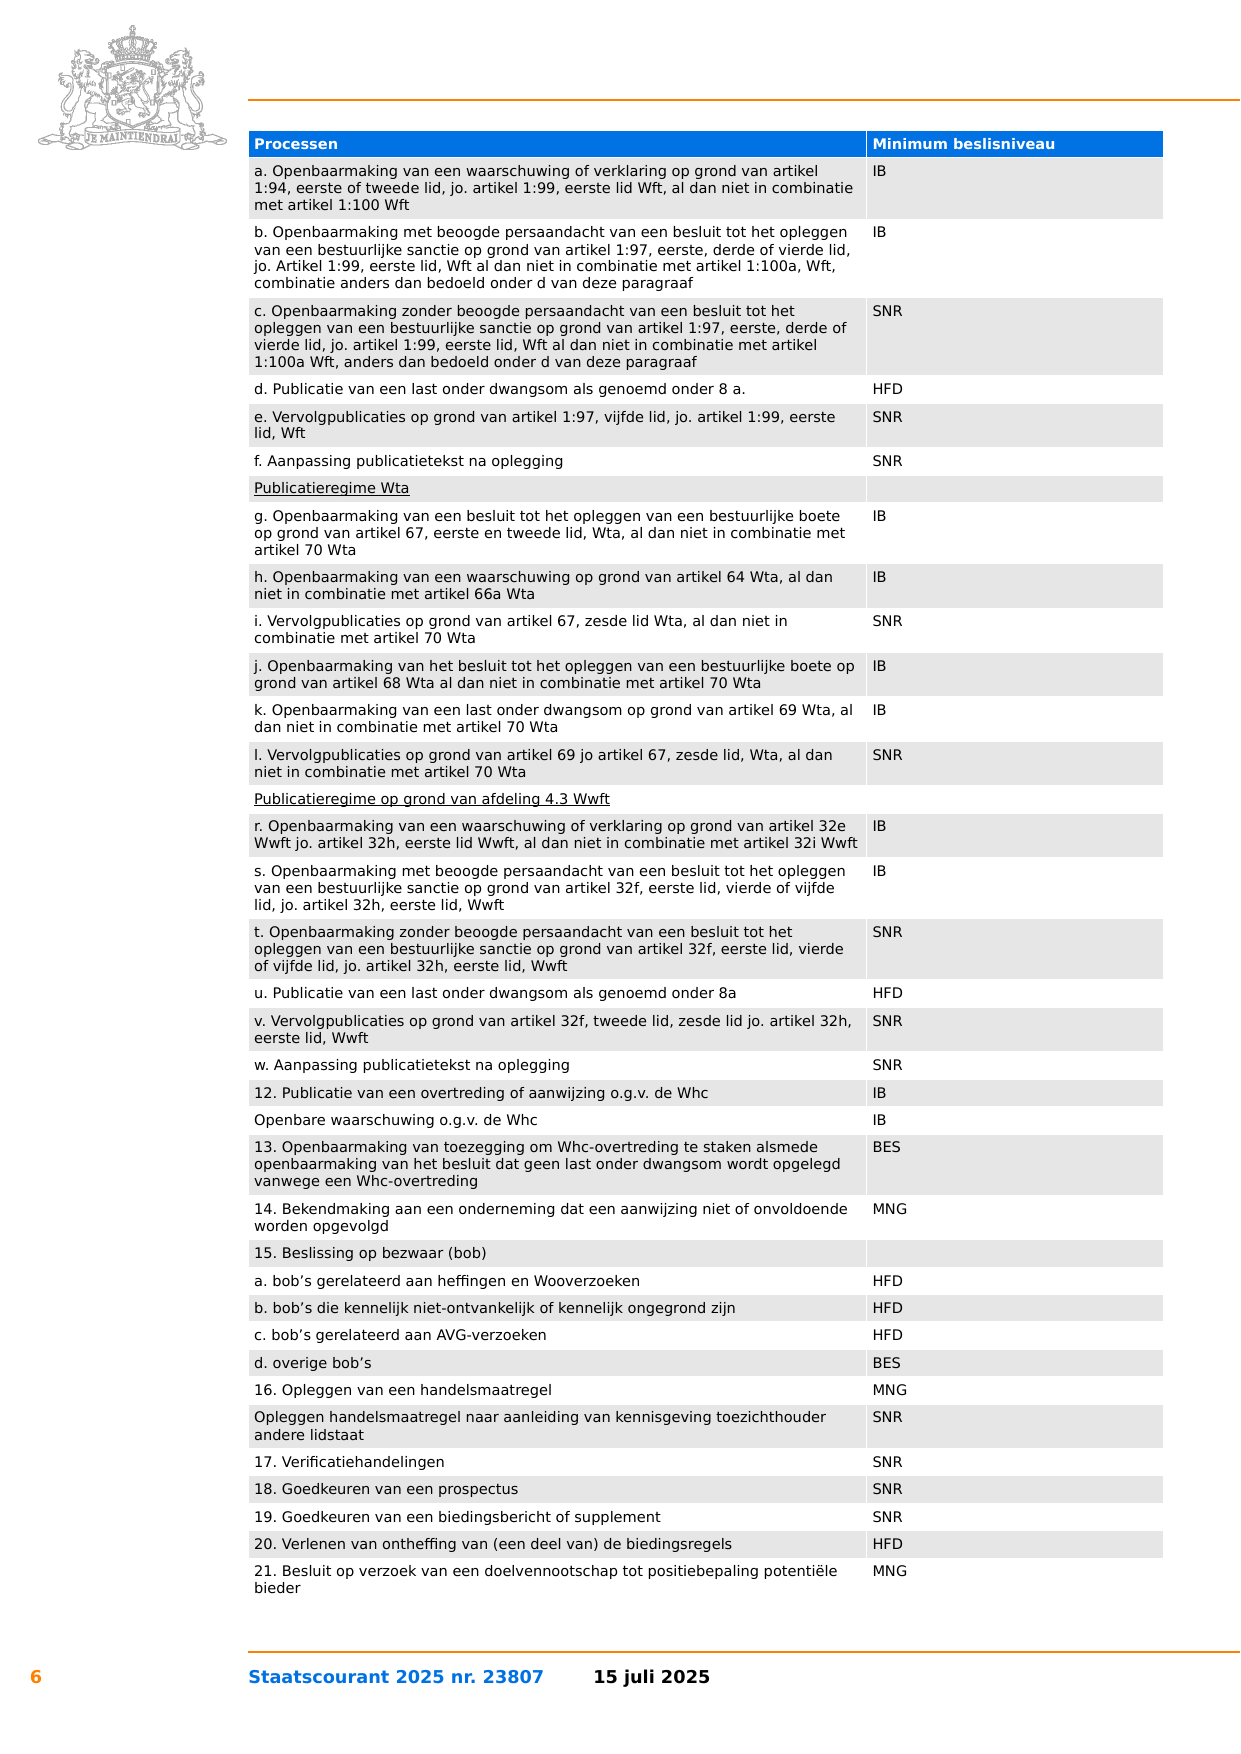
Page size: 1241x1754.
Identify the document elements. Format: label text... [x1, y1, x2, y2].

table_cell r. Openbaarmaking van een waarschuwing of verklaring op grond van artikel 32e Wwft jo. artikel 32h, eerste lid Wwft, al dan niet in combinatie met artikel 32i Wwft [249, 814, 866, 857]
table_cell 20. Verlenen van ontheffing van (een deel van) de biedingsregels [249, 1531, 866, 1558]
table_cell IB [867, 220, 1163, 297]
table_cell 15. Beslissing op bezwaar (bob) [249, 1240, 866, 1267]
table_cell IB [867, 814, 1163, 857]
table_cell HFD [867, 376, 1163, 403]
table_cell IB [867, 503, 1163, 563]
table_cell e. Vervolgpublicaties op grond van artikel 1:97, vijfde lid, jo. artikel 1:99, eerste lid, Wft [249, 404, 866, 447]
table_cell 19. Goedkeuren van een biedingsbericht of supplement [249, 1504, 866, 1530]
table_cell HFD [867, 1531, 1163, 1558]
table_cell 13. Openbaarmaking van toezegging om Whc-overtreding te staken alsmede openbaarmaking van het besluit dat geen last onder dwangsom wordt opgelegd vanwege een Whc-overtreding [249, 1135, 866, 1195]
table_cell HFD [867, 1268, 1163, 1294]
table_cell IB [867, 1107, 1163, 1133]
table_cell 21. Besluit op verzoek van een doelvennootschap tot positiebepaling potentiële bieder [249, 1559, 866, 1602]
table_cell [867, 1240, 1163, 1267]
table_cell SNR [867, 609, 1163, 652]
table_cell b. bob’s die kennelijk niet-ontvankelijk of kennelijk ongegrond zijn [249, 1295, 866, 1321]
table_cell IB [867, 698, 1163, 741]
table_cell b. Openbaarmaking met beoogde persaandacht van een besluit tot het opleggen van een bestuurlijke sanctie op grond van artikel 1:97, eerste, derde of vierde lid, jo. Artikel 1:99, eerste lid, Wft al dan niet in combinatie met artikel 1:100a, Wft, combinatie anders dan bedoeld onder d van deze paragraaf [249, 220, 866, 297]
table_cell Openbare waarschuwing o.g.v. de Whc [249, 1107, 866, 1133]
table_header Processen [249, 131, 866, 157]
table_cell SNR [867, 919, 1163, 979]
table_cell BES [867, 1350, 1163, 1376]
table_cell MNG [867, 1196, 1163, 1239]
table_cell SNR [867, 1476, 1163, 1503]
table_cell IB [867, 158, 1163, 219]
table_cell i. Vervolgpublicaties op grond van artikel 67, zesde lid Wta, al dan niet in combinatie met artikel 70 Wta [249, 609, 866, 652]
table_cell 18. Goedkeuren van een prospectus [249, 1476, 866, 1503]
table_cell 12. Publicatie van een overtreding of aanwijzing o.g.v. de Whc [249, 1080, 866, 1106]
table_cell a. bob’s gerelateerd aan heffingen en Wooverzoeken [249, 1268, 866, 1294]
table_cell MNG [867, 1559, 1163, 1602]
table_cell SNR [867, 1008, 1163, 1051]
table_cell s. Openbaarmaking met beoogde persaandacht van een besluit tot het opleggen van een bestuurlijke sanctie op grond van artikel 32f, eerste lid, vierde of vijfde lid, jo. artikel 32h, eerste lid, Wwft [249, 858, 866, 918]
table_cell 16. Opleggen van een handelsmaatregel [249, 1377, 866, 1404]
table_cell HFD [867, 1323, 1163, 1349]
table_cell Publicatieregime op grond van afdeling 4.3 Wwft [249, 786, 866, 812]
table_cell SNR [867, 448, 1163, 474]
picture [38, 25, 227, 150]
table_cell SNR [867, 1449, 1163, 1475]
table_cell v. Vervolgpublicaties op grond van artikel 32f, tweede lid, zesde lid jo. artikel 32h, eerste lid, Wwft [249, 1008, 866, 1051]
table_cell d. Publicatie van een last onder dwangsom als genoemd onder 8 a. [249, 376, 866, 403]
table_cell t. Openbaarmaking zonder beoogde persaandacht van een besluit tot het opleggen van een bestuurlijke sanctie op grond van artikel 32f, eerste lid, vierde of vijfde lid, jo. artikel 32h, eerste lid, Wwft [249, 919, 866, 979]
table_cell Opleggen handelsmaatregel naar aanleiding van kennisgeving toezichthouder andere lidstaat [249, 1405, 866, 1448]
table_cell HFD [867, 1295, 1163, 1321]
table_cell SNR [867, 1053, 1163, 1079]
table_cell Publicatieregime Wta [249, 476, 866, 502]
table_cell IB [867, 564, 1163, 608]
table_cell a. Openbaarmaking van een waarschuwing of verklaring op grond van artikel 1:94, eerste of tweede lid, jo. artikel 1:99, eerste lid Wft, al dan niet in combinatie met artikel 1:100 Wft [249, 158, 866, 219]
table_cell MNG [867, 1377, 1163, 1404]
table_cell w. Aanpassing publicatietekst na oplegging [249, 1053, 866, 1079]
table_cell SNR [867, 742, 1163, 785]
table_cell [867, 476, 1163, 502]
table_cell IB [867, 1080, 1163, 1106]
table_cell [867, 786, 1163, 812]
table_cell h. Openbaarmaking van een waarschuwing op grond van artikel 64 Wta, al dan niet in combinatie met artikel 66a Wta [249, 564, 866, 608]
table_cell SNR [867, 1405, 1163, 1448]
table_header Minimum beslisniveau [867, 131, 1163, 157]
table_cell 17. Verificatiehandelingen [249, 1449, 866, 1475]
table_cell 14. Bekendmaking aan een onderneming dat een aanwijzing niet of onvoldoende worden opgevolgd [249, 1196, 866, 1239]
table_cell IB [867, 653, 1163, 696]
table_cell SNR [867, 298, 1163, 375]
table_cell g. Openbaarmaking van een besluit tot het opleggen van een bestuurlijke boete op grond van artikel 67, eerste en tweede lid, Wta, al dan niet in combinatie met artikel 70 Wta [249, 503, 866, 563]
table_cell j. Openbaarmaking van het besluit tot het opleggen van een bestuurlijke boete op grond van artikel 68 Wta al dan niet in combinatie met artikel 70 Wta [249, 653, 866, 696]
table_cell BES [867, 1135, 1163, 1195]
table_cell u. Publicatie van een last onder dwangsom als genoemd onder 8a [249, 981, 866, 1007]
table_cell SNR [867, 1504, 1163, 1530]
table_cell k. Openbaarmaking van een last onder dwangsom op grond van artikel 69 Wta, al dan niet in combinatie met artikel 70 Wta [249, 698, 866, 741]
table_cell l. Vervolgpublicaties op grond van artikel 69 jo artikel 67, zesde lid, Wta, al dan niet in combinatie met artikel 70 Wta [249, 742, 866, 785]
table_cell d. overige bob’s [249, 1350, 866, 1376]
table_cell HFD [867, 981, 1163, 1007]
table_cell f. Aanpassing publicatietekst na oplegging [249, 448, 866, 474]
table_cell IB [867, 858, 1163, 918]
table_cell SNR [867, 404, 1163, 447]
table_cell c. Openbaarmaking zonder beoogde persaandacht van een besluit tot het opleggen van een bestuurlijke sanctie op grond van artikel 1:97, eerste, derde of vierde lid, jo. artikel 1:99, eerste lid, Wft al dan niet in combinatie met artikel 1:100a Wft, anders dan bedoeld onder d van deze paragraaf [249, 298, 866, 375]
table_cell c. bob’s gerelateerd aan AVG-verzoeken [249, 1323, 866, 1349]
